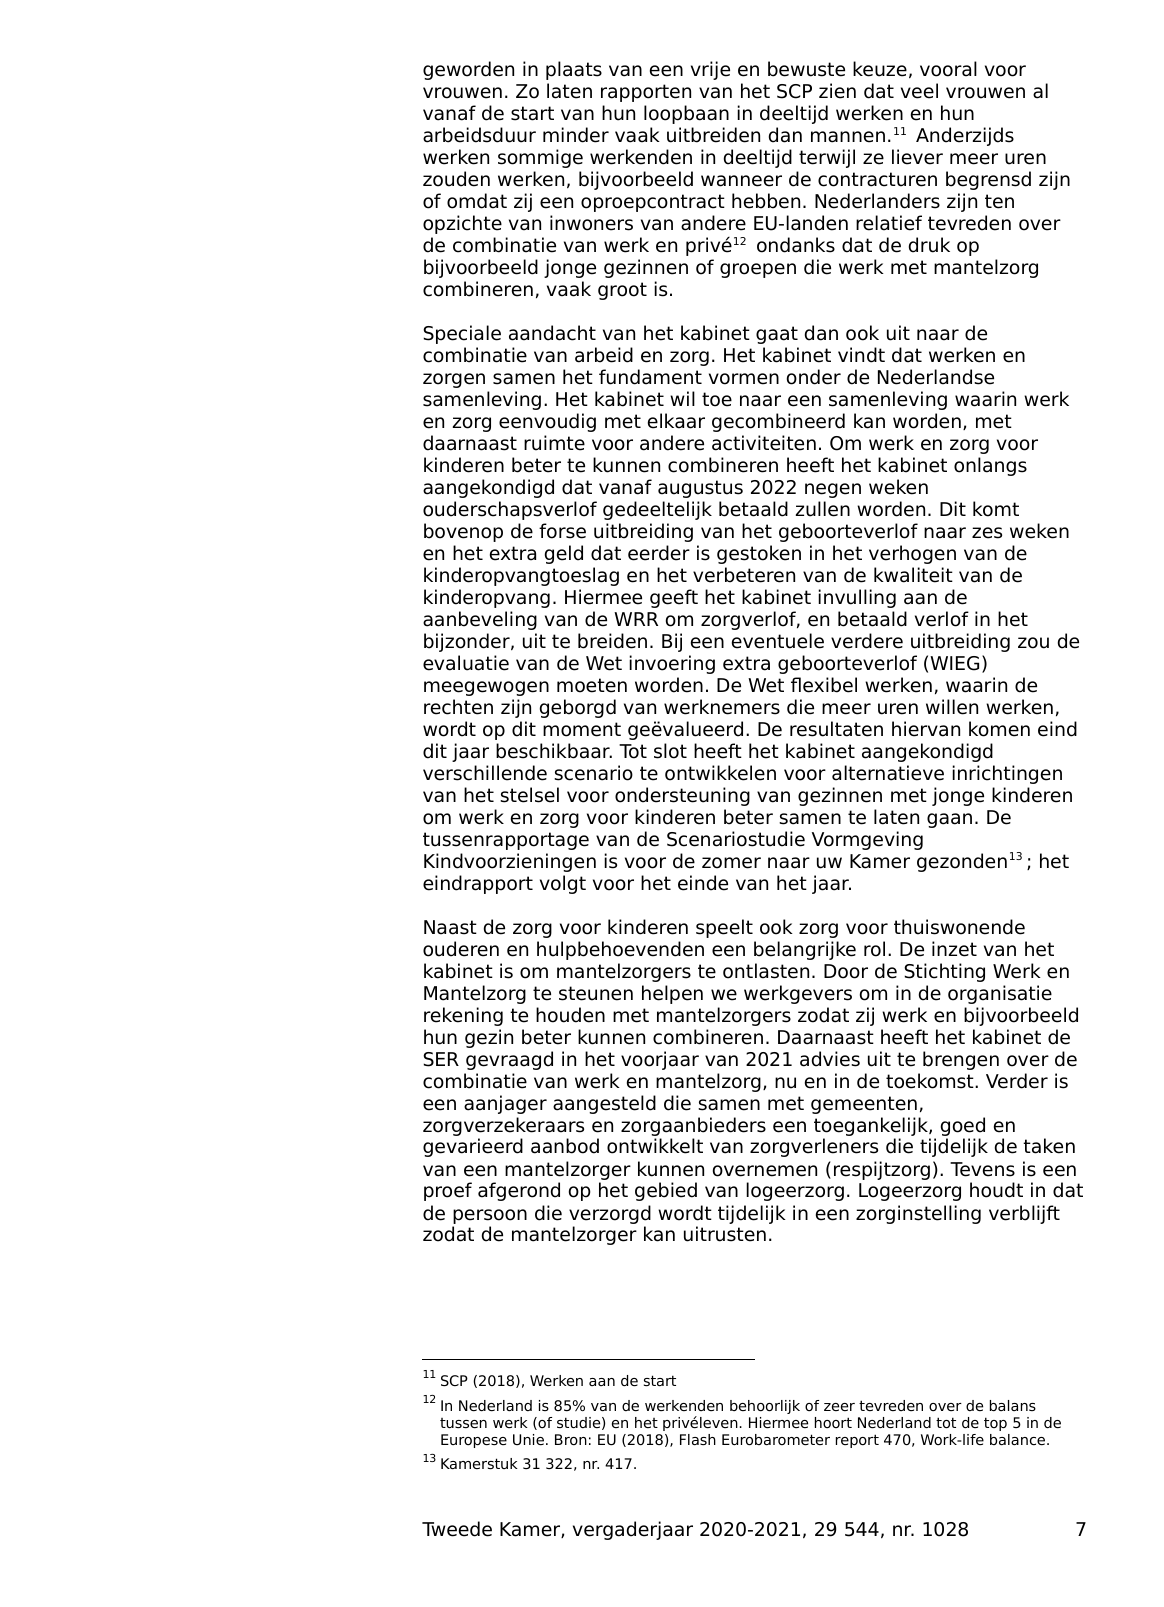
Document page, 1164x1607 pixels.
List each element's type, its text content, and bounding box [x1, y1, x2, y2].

text Kamerstuk 31 322, nr. 417. [422, 1452, 1087, 1474]
text SCP (2018), Werken aan de start [422, 1368, 1087, 1391]
text In Nederland is 85% van de werkenden behoorlijk of zeer tevreden over de balans tussen werk (of studie) en het privéleven. Hiermee hoort Nederland tot de top 5 in de Europese Unie. Bron: EU (2018), Flash Eurobarometer report 470, Work-life balance. [422, 1393, 1087, 1449]
text Naast de zorg voor kinderen speelt ook zorg voor thuiswonende ouderen en hulpbehoevenden een belangrijke rol. De inzet van het kabinet is om mantelzorgers te ontlasten. Door de Stichting Werk en Mantelzorg te steunen helpen we werkgevers om in de organisatie rekening te houden met mantelzorgers zodat zij werk en bijvoorbeeld hun gezin beter kunnen combineren. Daarnaast heeft het kabinet de SER gevraagd in het voorjaar van 2021 advies uit te brengen over de combinatie van werk en mantelzorg, nu en in de toekomst. Verder is een aanjager aangesteld die samen met gemeenten, zorgverzekeraars en zorgaanbieders een toegankelijk, goed en gevarieerd aanbod ontwikkelt van zorgverleners die tijdelijk de taken van een mantelzorger kunnen overnemen (respijtzorg). Tevens is een proef afgerond op het gebied van logeerzorg. Logeerzorg houdt in dat de persoon die verzorgd wordt tijdelijk in een zorginstelling verblijft zodat de mantelzorger kan uitrusten. [422, 917, 1087, 1246]
text Speciale aandacht van het kabinet gaat dan ook uit naar de combinatie van arbeid en zorg. Het kabinet vindt dat werken en zorgen samen het fundament vormen onder de Nederlandse samenleving. Het kabinet wil toe naar een samenleving waarin werk en zorg eenvoudig met elkaar gecombineerd kan worden, met daarnaast ruimte voor andere activiteiten. Om werk en zorg voor kinderen beter te kunnen combineren heeft het kabinet onlangs aangekondigd dat vanaf augustus 2022 negen weken ouderschapsverlof gedeeltelijk betaald zullen worden. Dit komt bovenop de forse uitbreiding van het geboorteverlof naar zes weken en het extra geld dat eerder is gestoken in het verhogen van de kinderopvangtoeslag en het verbeteren van de kwaliteit van de kinderopvang. Hiermee geeft het kabinet invulling aan de aanbeveling van de WRR om zorgverlof, en betaald verlof in het bijzonder, uit te breiden. Bij een eventuele verdere uitbreiding zou de evaluatie van de Wet invoering extra geboorteverlof (WIEG) meegewogen moeten worden. De Wet flexibel werken, waarin de rechten zijn geborgd van werknemers die meer uren willen werken, wordt op dit moment geëvalueerd. De resultaten hiervan komen eind dit jaar beschikbaar. Tot slot heeft het kabinet aangekondigd verschillende scenario te ontwikkelen voor alternatieve inrichtingen van het stelsel voor ondersteuning van gezinnen met jonge kinderen om werk en zorg voor kinderen beter samen te laten gaan. De tussenrapportage van de Scenariostudie Vormgeving Kindvoorzieningen is voor de zomer naar uw Kamer gezonden; het eindrapport volgt voor het einde van het jaar. [422, 323, 1087, 894]
text geworden in plaats van een vrije en bewuste keuze, vooral voor vrouwen. Zo laten rapporten van het SCP zien dat veel vrouwen al vanaf de start van hun loopbaan in deeltijd werken en hun arbeidsduur minder vaak uitbreiden dan mannen. Anderzijds werken sommige werkenden in deeltijd terwijl ze liever meer uren zouden werken, bijvoorbeeld wanneer de contracturen begrensd zijn of omdat zij een oproepcontract hebben. Nederlanders zijn ten opzichte van inwoners van andere EU-landen relatief tevreden over de combinatie van werk en privé ondanks dat de druk op bijvoorbeeld jonge gezinnen of groepen die werk met mantelzorg combineren, vaak groot is. [422, 59, 1087, 301]
